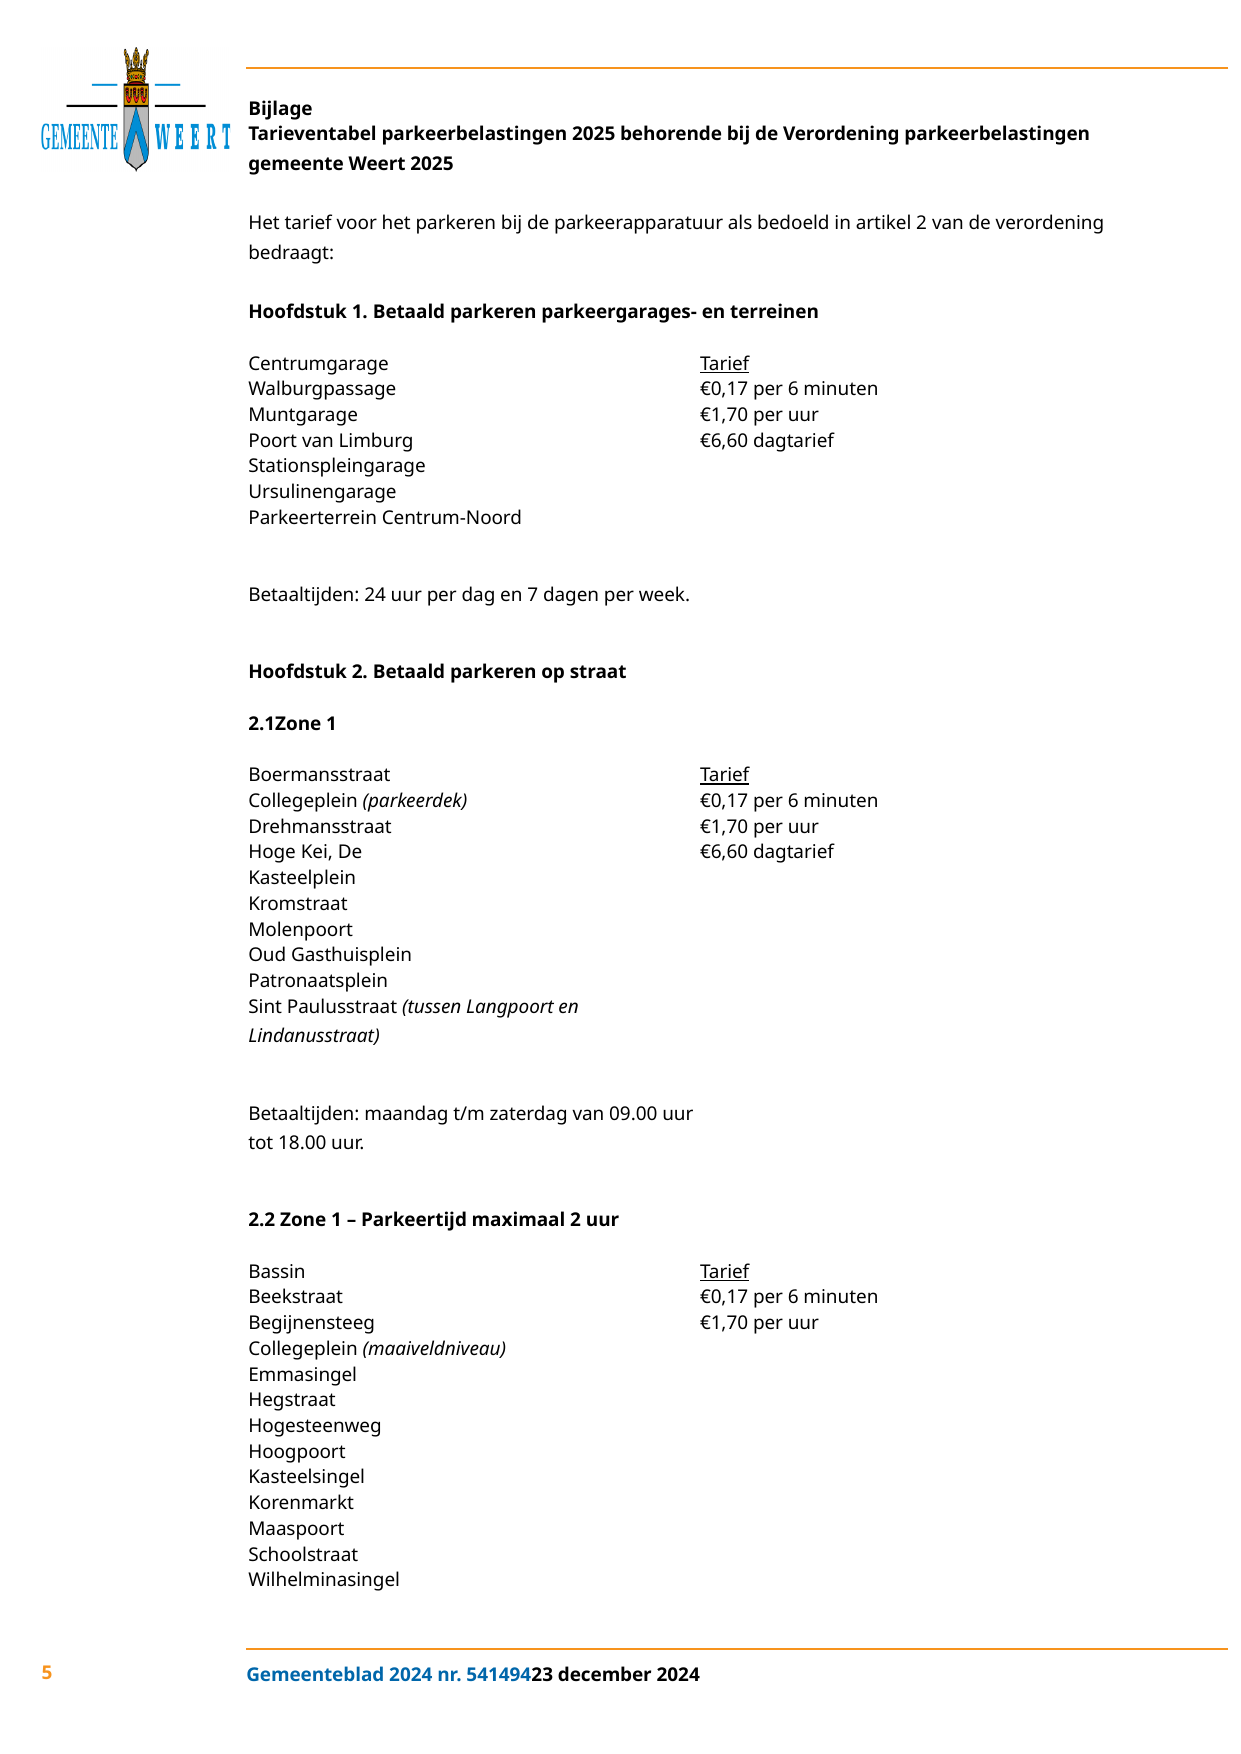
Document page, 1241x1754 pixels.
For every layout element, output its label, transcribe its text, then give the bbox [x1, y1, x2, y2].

table_cell [700, 916, 1152, 941]
table_cell Centrumgarage [248, 350, 700, 375]
table_cell [248, 556, 700, 581]
table_cell [248, 1232, 700, 1258]
table_cell €0,17 per 6 minuten [700, 1284, 1152, 1309]
table_cell [700, 633, 1152, 658]
table_cell Schoolstraat [248, 1541, 700, 1567]
table_cell Korenmarkt [248, 1490, 700, 1515]
table_cell Tarief [700, 350, 1152, 375]
table_cell [700, 736, 1152, 761]
table_cell [700, 684, 1152, 710]
table_cell Kasteelplein [248, 864, 700, 890]
table_cell Hoogpoort [248, 1438, 700, 1464]
table_cell [700, 581, 1152, 607]
table_cell Patronaatsplein [248, 967, 700, 993]
table_cell [700, 1074, 1152, 1100]
table_cell [700, 890, 1152, 916]
table_cell [248, 1074, 700, 1100]
table_cell [700, 1048, 1152, 1074]
table_cell 2.1Zone 1 [248, 710, 700, 736]
table_cell Poort van Limburg [248, 427, 700, 453]
table_cell [700, 1361, 1152, 1387]
table_cell [700, 1181, 1152, 1206]
table_cell Emmasingel [248, 1361, 700, 1387]
table_cell [700, 1232, 1152, 1258]
table_cell Drehmansstraat [248, 813, 700, 838]
table_cell [700, 1206, 1152, 1232]
table_cell [700, 1412, 1152, 1438]
table_cell [700, 1567, 1152, 1592]
text Tarieventabel parkeerbelastingen 2025 behorende bij de Verordening parkeerbelastingen gemeente Weert 2025 [248, 121, 1152, 176]
table_cell [700, 530, 1152, 556]
table_cell Bassin [248, 1258, 700, 1284]
table_cell Molenpoort [248, 916, 700, 941]
table_cell [700, 967, 1152, 993]
table_cell €6,60 dagtarief [700, 839, 1152, 864]
table_cell [248, 607, 700, 633]
table_cell Stationspleingarage [248, 453, 700, 478]
table_cell Betaaltijden: 24 uur per dag en 7 dagen per week. [248, 581, 700, 607]
table_cell Beekstraat [248, 1284, 700, 1309]
table_cell [248, 324, 700, 350]
table_cell [700, 1515, 1152, 1541]
table_cell [248, 633, 700, 658]
table_cell [700, 659, 1152, 684]
table_cell Walburgpassage [248, 375, 700, 401]
table_cell Parkeerterrein Centrum-Noord [248, 504, 700, 530]
table_cell [248, 684, 700, 710]
table_cell €0,17 per 6 minuten [700, 787, 1152, 813]
table_cell [700, 504, 1152, 530]
table_cell Hogesteenweg [248, 1412, 700, 1438]
table_cell Begijnensteeg [248, 1309, 700, 1335]
table_cell [700, 1541, 1152, 1567]
table_cell Tarief [700, 1258, 1152, 1284]
table_cell [700, 1100, 1152, 1155]
table_cell [700, 607, 1152, 633]
table_cell [248, 1181, 700, 1206]
table_cell Hegstraat [248, 1387, 700, 1412]
table_cell [700, 1155, 1152, 1181]
table_cell €0,17 per 6 minuten [700, 375, 1152, 401]
table_cell [700, 941, 1152, 967]
table_cell Hoge Kei, De [248, 839, 700, 864]
table_cell €1,70 per uur [700, 1309, 1152, 1335]
table_cell [700, 993, 1152, 1048]
table_cell Kasteelsingel [248, 1464, 700, 1489]
table_cell 2.2 Zone 1 – Parkeertijd maximaal 2 uur [248, 1206, 700, 1232]
table_cell [700, 1464, 1152, 1489]
table_cell Boermansstraat [248, 761, 700, 787]
table_cell Oud Gasthuisplein [248, 941, 700, 967]
table_cell [248, 1155, 700, 1181]
text Het tarief voor het parkeren bij de parkeerapparatuur als bedoeld in artikel 2 van de verordening bedraagt: [248, 209, 1152, 265]
picture [41, 47, 231, 172]
text Bijlage [248, 95, 1152, 121]
table_cell Hoofdstuk 2. Betaald parkeren op straat [248, 659, 700, 684]
table_cell Betaaltijden: maandag t/m zaterdag van 09.00 uur tot 18.00 uur. [248, 1100, 700, 1155]
table_cell [700, 324, 1152, 350]
table_cell Collegeplein (maaiveldniveau) [248, 1335, 700, 1361]
table_cell Muntgarage [248, 401, 700, 427]
table_cell Ursulinengarage [248, 478, 700, 504]
table_cell Kromstraat [248, 890, 700, 916]
table_cell [700, 710, 1152, 736]
table_cell Maaspoort [248, 1515, 700, 1541]
table_cell [700, 864, 1152, 890]
table_cell [700, 556, 1152, 581]
table_cell €1,70 per uur [700, 813, 1152, 838]
table_cell [248, 530, 700, 556]
table_cell [700, 1438, 1152, 1464]
table_cell [700, 1335, 1152, 1361]
table_cell [248, 736, 700, 761]
table_cell [248, 1048, 700, 1074]
table_cell €6,60 dagtarief [700, 427, 1152, 453]
table_cell [700, 1387, 1152, 1412]
table_cell [700, 453, 1152, 478]
table_cell Wilhelminasingel [248, 1567, 700, 1592]
table_header Hoofdstuk 1. Betaald parkeren parkeergarages- en terreinen [248, 298, 1152, 324]
table_cell Sint Paulusstraat (tussen Langpoort en Lindanusstraat) [248, 993, 700, 1048]
table_cell Collegeplein (parkeerdek) [248, 787, 700, 813]
table_cell [700, 478, 1152, 504]
table_cell €1,70 per uur [700, 401, 1152, 427]
table_cell [700, 1490, 1152, 1515]
table_cell Tarief [700, 761, 1152, 787]
